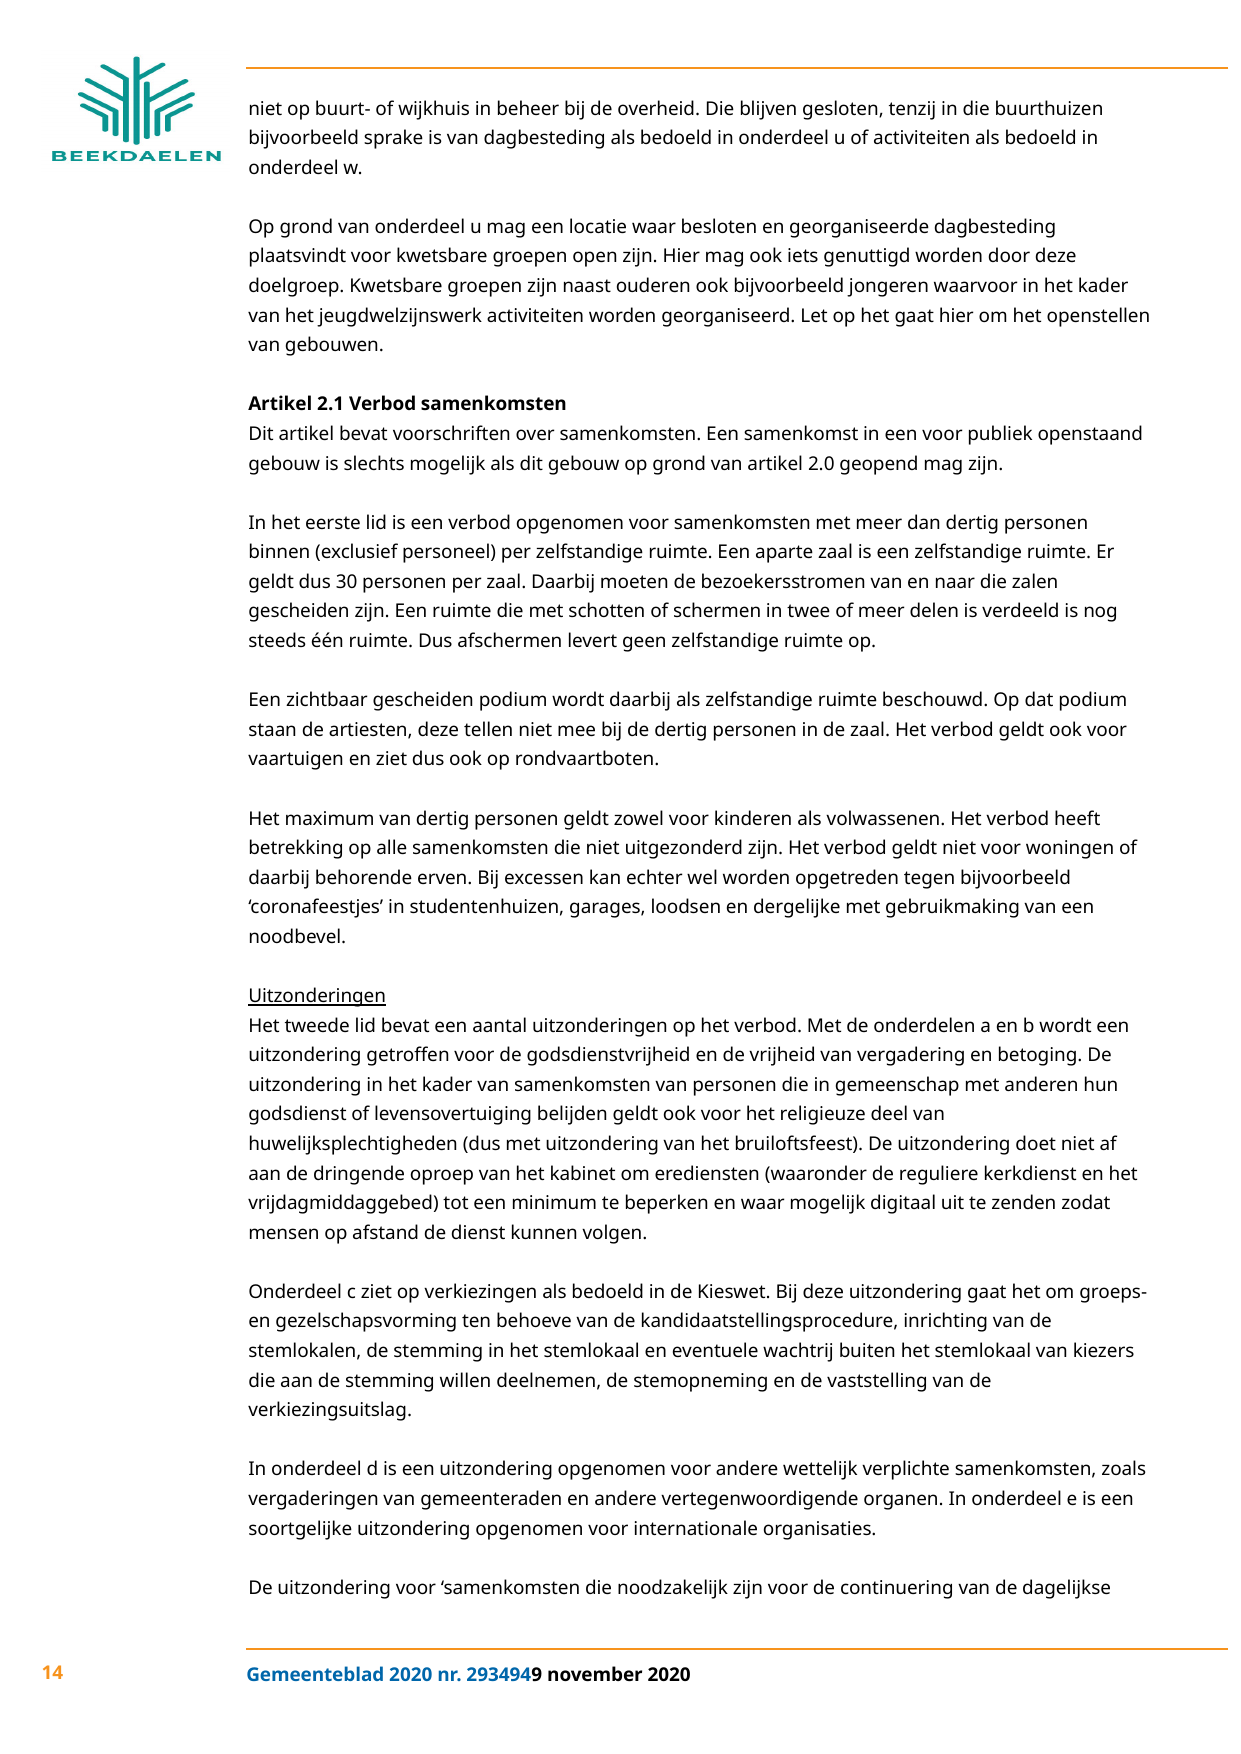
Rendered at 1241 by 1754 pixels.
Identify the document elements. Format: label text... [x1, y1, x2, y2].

text Het maximum van dertig personen geldt zowel voor kinderen als volwassenen. Het verbod heeft betrekking op alle samenkomsten die niet uitgezonderd zijn. Het verbod geldt niet voor woningen of daarbij behorende erven. Bij excessen kan echter wel worden opgetreden tegen bijvoorbeeld ‘coronafeestjes’ in studentenhuizen, garages, loodsen en dergelijke met gebruikmaking van een noodbevel. [248, 805, 1152, 949]
picture [41, 47, 231, 172]
text Het tweede lid bevat een aantal uitzonderingen op het verbod. Met de onderdelen a en b wordt een uitzondering getroffen voor de godsdienstvrijheid en de vrijheid van vergadering en betoging. De uitzondering in het kader van samenkomsten van personen die in gemeenschap met anderen hun godsdienst of levensovertuiging belijden geldt ook voor het religieuze deel van huwelijksplechtigheden (dus met uitzondering van het bruiloftsfeest). De uitzondering doet niet af aan de dringende oproep van het kabinet om erediensten (waaronder de reguliere kerkdienst en het vrijdagmiddaggebed) tot een minimum te beperken en waar mogelijk digitaal uit te zenden zodat mensen op afstand de dienst kunnen volgen. [248, 1012, 1152, 1245]
text De uitzondering voor ‘samenkomsten die noodzakelijk zijn voor de continuering van de dagelijkse [248, 1574, 1152, 1600]
text niet op buurt- of wijkhuis in beheer bij de overheid. Die blijven gesloten, tenzij in die buurthuizen bijvoorbeeld sprake is van dagbesteding als bedoeld in onderdeel u of activiteiten als bedoeld in onderdeel w. [248, 95, 1152, 180]
text Onderdeel c ziet op verkiezingen als bedoeld in de Kieswet. Bij deze uitzondering gaat het om groeps- en gezelschapsvorming ten behoeve van de kandidaatstellingsprocedure, inrichting van de stemlokalen, de stemming in het stemlokaal en eventuele wachtrij buiten het stemlokaal van kiezers die aan de stemming willen deelnemen, de stemopneming en de vaststelling van de verkiezingsuitslag. [248, 1278, 1152, 1422]
text Uitzonderingen [248, 982, 1152, 1008]
text In onderdeel d is een uitzondering opgenomen voor andere wettelijk verplichte samenkomsten, zoals vergaderingen van gemeenteraden en andere vertegenwoordigende organen. In onderdeel e is een soortgelijke uitzondering opgenomen voor internationale organisaties. [248, 1456, 1152, 1541]
text Dit artikel bevat voorschriften over samenkomsten. Een samenkomst in een voor publiek openstaand gebouw is slechts mogelijk als dit gebouw op grond van artikel 2.0 geopend mag zijn. [248, 420, 1152, 476]
text Artikel 2.1 Verbod samenkomsten [248, 391, 1152, 416]
text In het eerste lid is een verbod opgenomen voor samenkomsten met meer dan dertig personen binnen (exclusief personeel) per zelfstandige ruimte. Een aparte zaal is een zelfstandige ruimte. Er geldt dus 30 personen per zaal. Daarbij moeten de bezoekersstromen van en naar die zalen gescheiden zijn. Een ruimte die met schotten of schermen in twee of meer delen is verdeeld is nog steeds één ruimte. Dus afschermen levert geen zelfstandige ruimte op. [248, 509, 1152, 653]
text Op grond van onderdeel u mag een locatie waar besloten en georganiseerde dagbesteding plaatsvindt voor kwetsbare groepen open zijn. Hier mag ook iets genuttigd worden door deze doelgroep. Kwetsbare groepen zijn naast ouderen ook bijvoorbeeld jongeren waarvoor in het kader van het jeugdwelzijnswerk activiteiten worden georganiseerd. Let op het gaat hier om het openstellen van gebouwen. [248, 213, 1152, 357]
text Een zichtbaar gescheiden podium wordt daarbij als zelfstandige ruimte beschouwd. Op dat podium staan de artiesten, deze tellen niet mee bij de dertig personen in de zaal. Het verbod geldt ook voor vaartuigen en ziet dus ook op rondvaartboten. [248, 686, 1152, 771]
